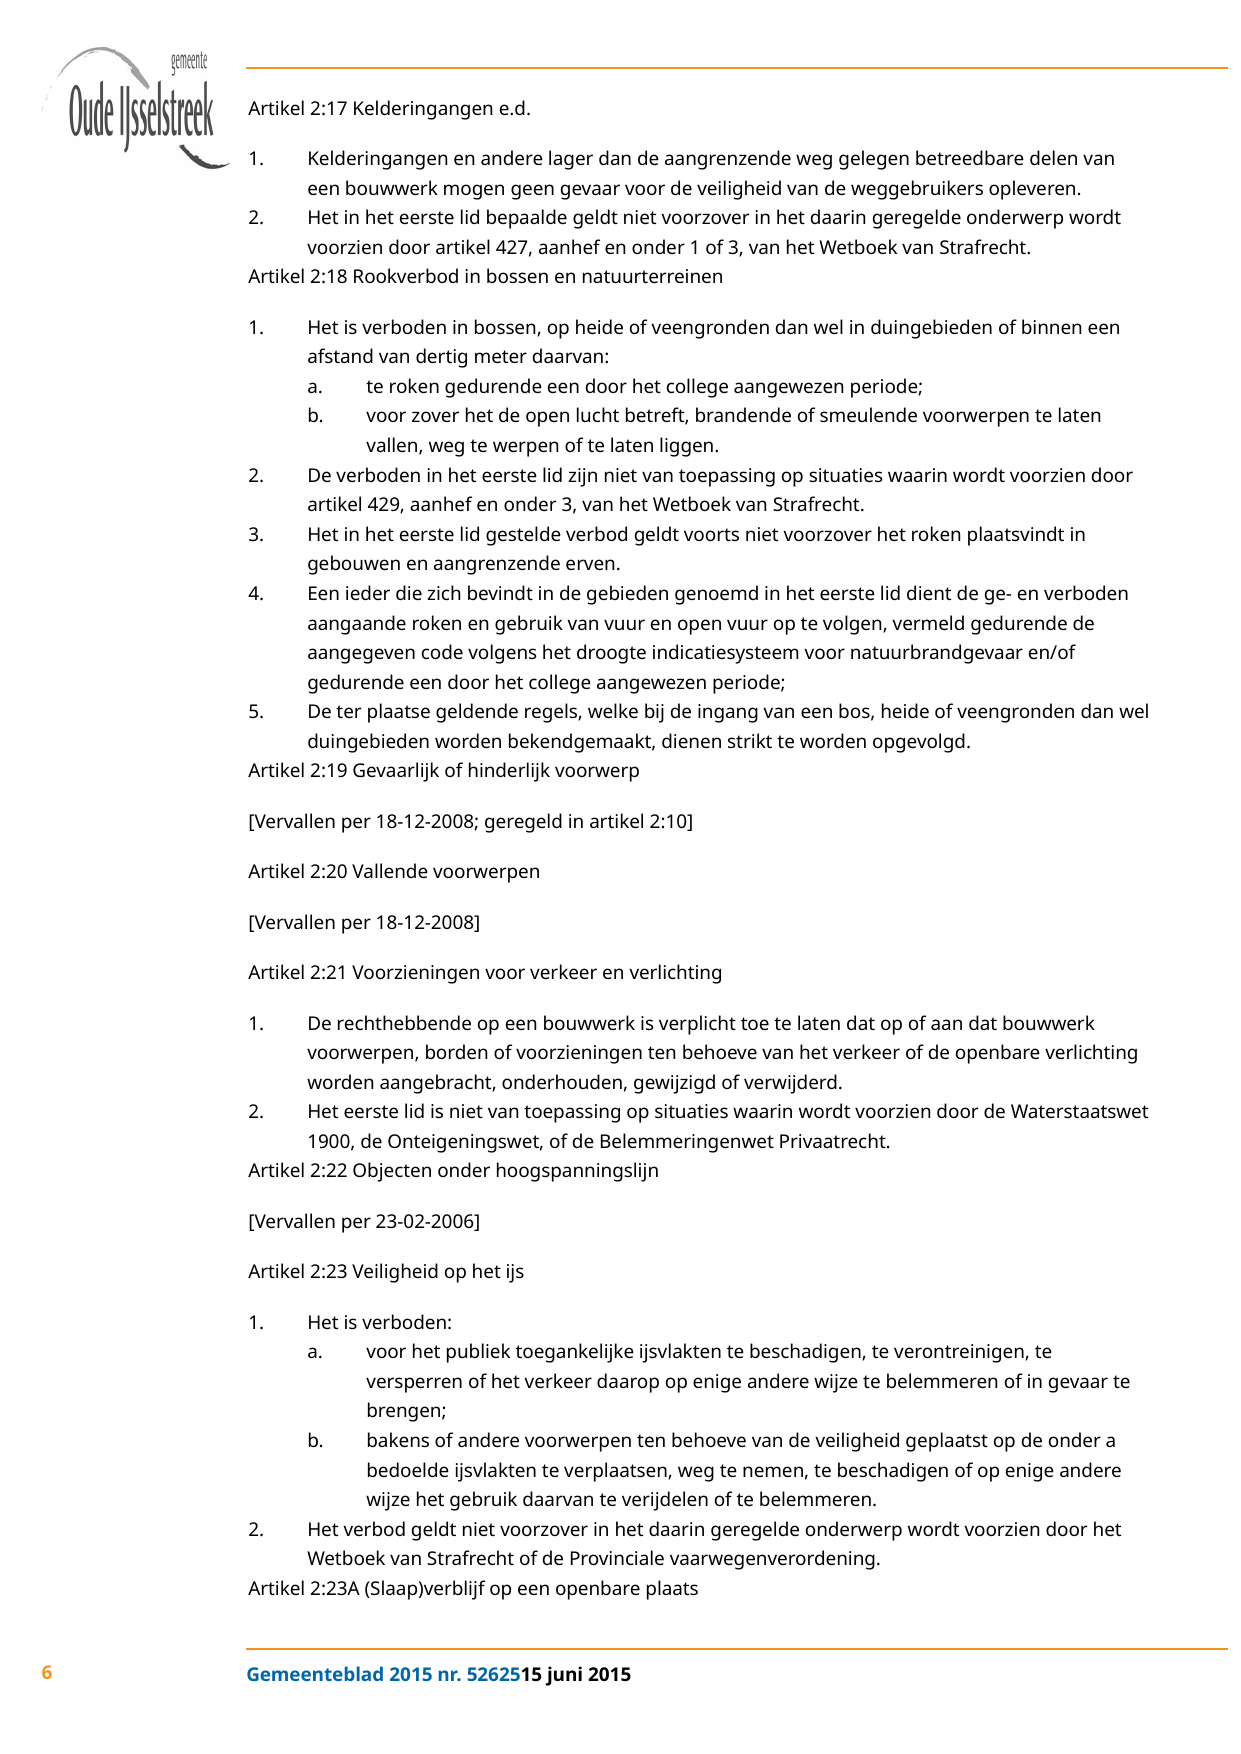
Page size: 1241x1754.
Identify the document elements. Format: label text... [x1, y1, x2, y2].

list Een ieder die zich bevindt in de gebieden genoemd in het eerste lid dient de ge- en verboden aangaande roken en gebruik van vuur en open vuur op te volgen, vermeld gedurende de aangegeven code volgens het droogte indicatiesysteem voor natuurbrandgevaar en/of gedurende een door het college aangewezen periode; [248, 580, 1152, 695]
list Het verbod geldt niet voorzover in het daarin geregelde onderwerp wordt voorzien door het Wetboek van Strafrecht of de Provinciale vaarwegenverordening. [248, 1516, 1152, 1571]
text [Vervallen per 18-12-2008; geregeld in artikel 2:10] [248, 808, 1152, 834]
text [Vervallen per 18-12-2008] [248, 909, 1152, 935]
list De rechthebbende op een bouwwerk is verplicht toe te laten dat op of aan dat bouwwerk voorwerpen, borden of voorzieningen ten behoeve van het verkeer of de openbare verlichting worden aangebracht, onderhouden, gewijzigd of verwijderd. [248, 1010, 1152, 1095]
list De ter plaatse geldende regels, welke bij de ingang van een bos, heide of veengronden dan wel duingebieden worden bekendgemaakt, dienen strikt te worden opgevolgd. [248, 698, 1152, 754]
text Artikel 2:22 Objecten onder hoogspanningslijn [248, 1158, 1152, 1183]
text Artikel 2:21 Voorzieningen voor verkeer en verlichting [248, 959, 1152, 985]
list Het is verboden: [248, 1309, 1152, 1335]
list bakens of andere voorwerpen ten behoeve van de veiligheid geplaatst op de onder a bedoelde ijsvlakten te verplaatsen, weg te nemen, te beschadigen of op enige andere wijze het gebruik daarvan te verijdelen of te belemmeren. [307, 1427, 1152, 1512]
list Het is verboden in bossen, op heide of veengronden dan wel in duingebieden of binnen een afstand van dertig meter daarvan: [248, 314, 1152, 369]
picture [41, 47, 231, 172]
text Artikel 2:20 Vallende voorwerpen [248, 858, 1152, 884]
text [Vervallen per 23-02-2006] [248, 1208, 1152, 1234]
list Kelderingangen en andere lager dan de aangrenzende weg gelegen betreedbare delen van een bouwwerk mogen geen gevaar voor de veiligheid van de weggebruikers opleveren. [248, 145, 1152, 201]
text Artikel 2:23 Veiligheid op het ijs [248, 1258, 1152, 1284]
list Het in het eerste lid gestelde verbod geldt voorts niet voorzover het roken plaatsvindt in gebouwen en aangrenzende erven. [248, 521, 1152, 576]
list voor zover het de open lucht betreft, brandende of smeulende voorwerpen te laten vallen, weg te werpen of te laten liggen. [307, 403, 1152, 458]
list Het eerste lid is niet van toepassing op situaties waarin wordt voorzien door de Waterstaatswet 1900, de Onteigeningswet, of de Belemmeringenwet Privaatrecht. [248, 1098, 1152, 1154]
list te roken gedurende een door het college aangewezen periode; [307, 373, 1152, 399]
list voor het publiek toegankelijke ijsvlakten te beschadigen, te verontreinigen, te versperren of het verkeer daarop op enige andere wijze te belemmeren of in gevaar te brengen; [307, 1338, 1152, 1423]
text Artikel 2:18 Rookverbod in bossen en natuurterreinen [248, 263, 1152, 289]
text Artikel 2:23A (Slaap)verblijf op een openbare plaats [248, 1575, 1152, 1601]
list De verboden in het eerste lid zijn niet van toepassing op situaties waarin wordt voorzien door artikel 429, aanhef en onder 3, van het Wetboek van Strafrecht. [248, 462, 1152, 517]
text Artikel 2:17 Kelderingangen e.d. [248, 95, 1152, 121]
text Artikel 2:19 Gevaarlijk of hinderlijk voorwerp [248, 758, 1152, 783]
list Het in het eerste lid bepaalde geldt niet voorzover in het daarin geregelde onderwerp wordt voorzien door artikel 427, aanhef en onder 1 of 3, van het Wetboek van Strafrecht. [248, 204, 1152, 260]
